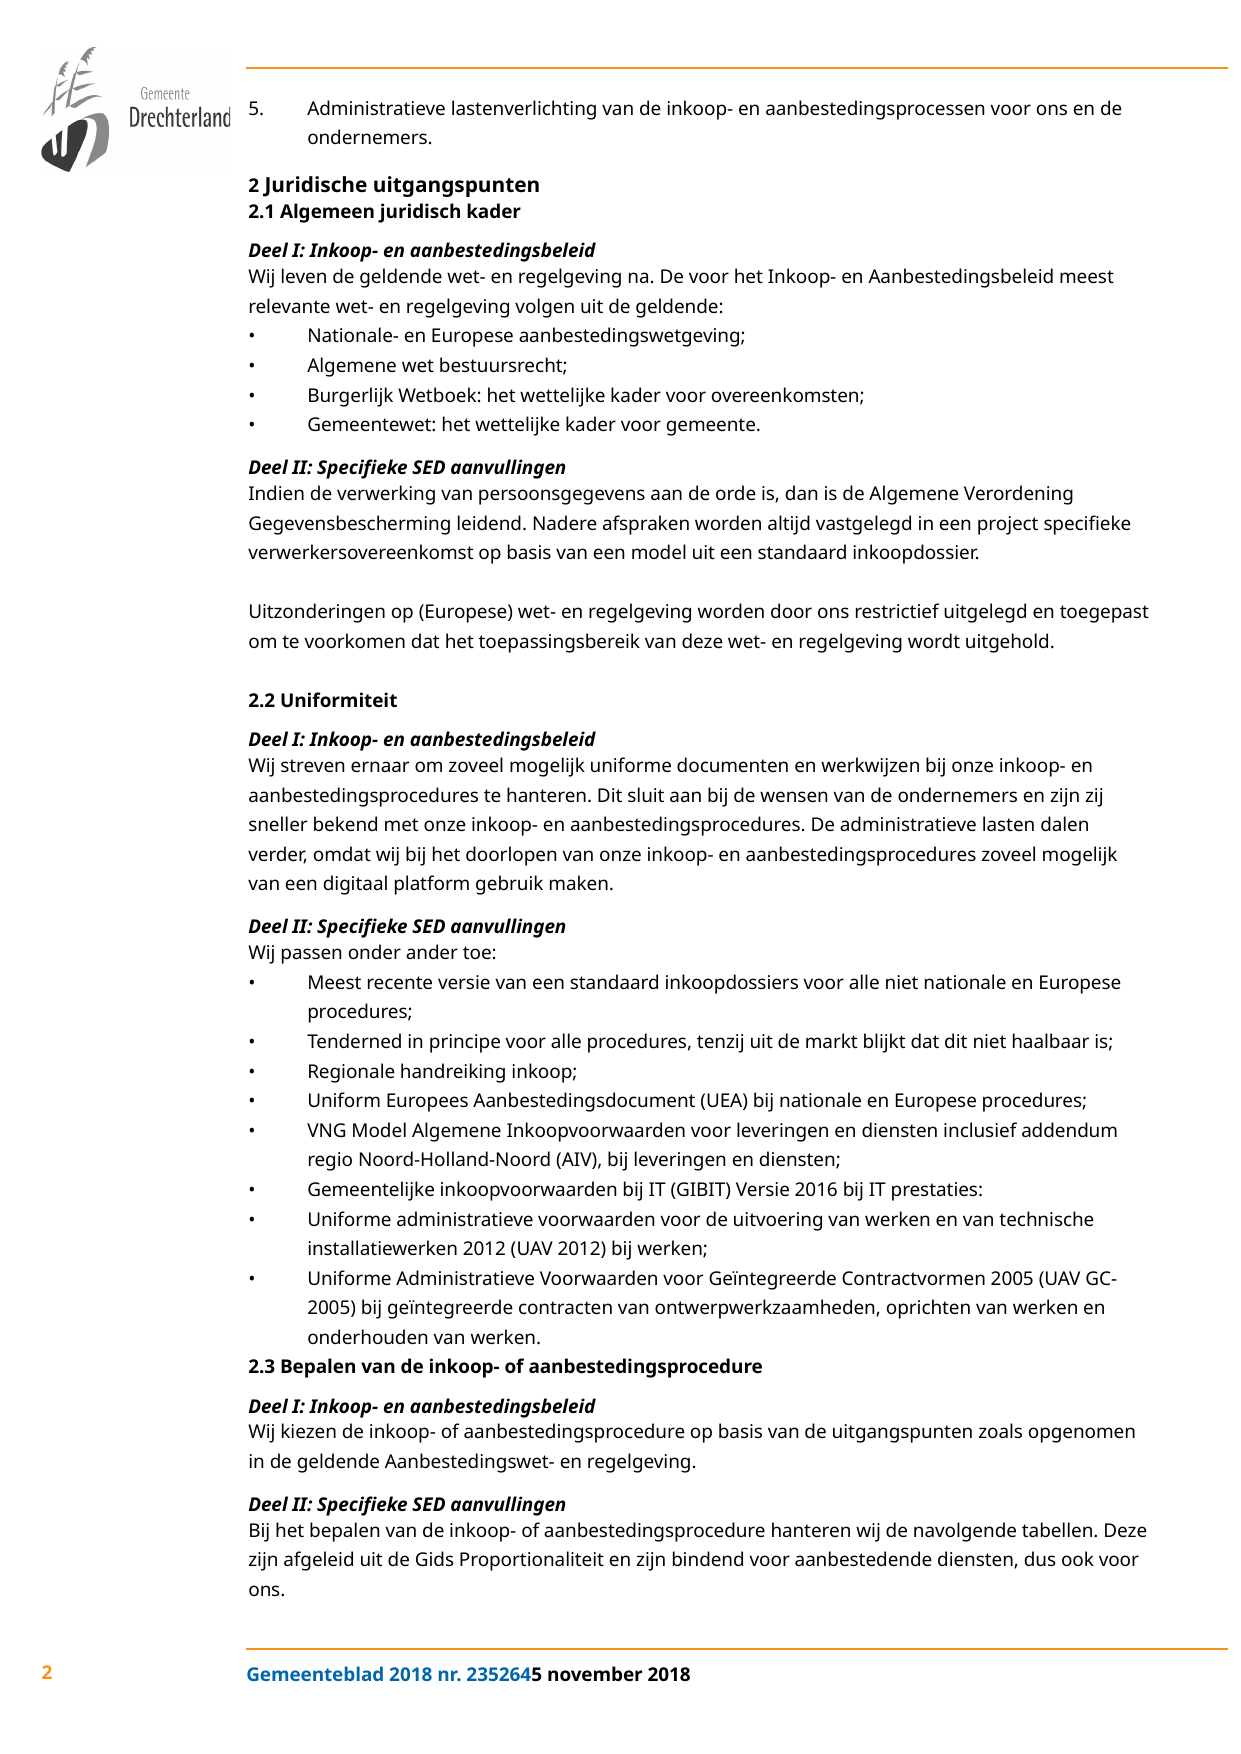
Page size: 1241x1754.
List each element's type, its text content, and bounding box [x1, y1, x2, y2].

text Wij kiezen de inkoop- of aanbestedingsprocedure op basis van de uitgangspunten zoals opgenomen in de geldende Aanbestedingswet- en regelgeving. [248, 1419, 1152, 1474]
text Wij leven de geldende wet- en regelgeving na. De voor het Inkoop- en Aanbestedingsbeleid meest relevante wet- en regelgeving volgen uit de geldende: [248, 263, 1152, 319]
list Uniform Europees Aanbestedingsdocument (UEA) bij nationale en Europese procedures; [248, 1087, 1152, 1113]
text 2 Juridische uitgangspunten [248, 170, 1152, 198]
text 2.1 Algemeen juridisch kader [248, 198, 1152, 224]
text Deel I: Inkoop- en aanbestedingsbeleid [248, 1393, 1152, 1419]
text Bij het bepalen van de inkoop- of aanbestedingsprocedure hanteren wij de navolgende tabellen. Deze zijn afgeleid uit de Gids Proportionaliteit en zijn bindend voor aanbestedende diensten, dus ook voor ons. [248, 1517, 1152, 1602]
list Uniforme Administratieve Voorwaarden voor Geïntegreerde Contractvormen 2005 (UAV GC-2005) bij geïntegreerde contracten van ontwerpwerkzaamheden, oprichten van werken en onderhouden van werken. [248, 1265, 1152, 1350]
list VNG Model Algemene Inkoopvoorwaarden voor leveringen en diensten inclusief addendum regio Noord-Holland-Noord (AIV), bij leveringen en diensten; [248, 1117, 1152, 1172]
text Deel II: Specifieke SED aanvullingen [248, 914, 1152, 939]
list Burgerlijk Wetboek: het wettelijke kader voor overeenkomsten; [248, 382, 1152, 407]
list Uniforme administratieve voorwaarden voor de uitvoering van werken en van technische installatiewerken 2012 (UAV 2012) bij werken; [248, 1206, 1152, 1261]
text Deel I: Inkoop- en aanbestedingsbeleid [248, 727, 1152, 752]
list Meest recente versie van een standaard inkoopdossiers voor alle niet nationale en Europese procedures; [248, 969, 1152, 1024]
list Gemeentewet: het wettelijke kader voor gemeente. [248, 411, 1152, 437]
text Deel I: Inkoop- en aanbestedingsbeleid [248, 238, 1152, 263]
text Deel II: Specifieke SED aanvullingen [248, 454, 1152, 480]
list Nationale- en Europese aanbestedingswetgeving; [248, 323, 1152, 348]
list Administratieve lastenverlichting van de inkoop- en aanbestedingsprocessen voor ons en de ondernemers. [248, 95, 1152, 150]
text 2.3 Bepalen van de inkoop- of aanbestedingsprocedure [248, 1354, 1152, 1379]
list Tenderned in principe voor alle procedures, tenzij uit de markt blijkt dat dit niet haalbaar is; [248, 1028, 1152, 1054]
text Deel II: Specifieke SED aanvullingen [248, 1491, 1152, 1517]
text 2.2 Uniformiteit [248, 687, 1152, 713]
text Indien de verwerking van persoonsgegevens aan de orde is, dan is de Algemene Verordening Gegevensbescherming leidend. Nadere afspraken worden altijd vastgelegd in een project specifieke verwerkersovereenkomst op basis van een model uit een standaard inkoopdossier. [248, 480, 1152, 565]
list Gemeentelijke inkoopvoorwaarden bij IT (GIBIT) Versie 2016 bij IT prestaties: [248, 1176, 1152, 1202]
picture [41, 47, 231, 172]
list Algemene wet bestuursrecht; [248, 352, 1152, 378]
text Wij streven ernaar om zoveel mogelijk uniforme documenten en werkwijzen bij onze inkoop- en aanbestedingsprocedures te hanteren. Dit sluit aan bij de wensen van de ondernemers en zijn zij sneller bekend met onze inkoop- en aanbestedingsprocedures. De administratieve lasten dalen verder, omdat wij bij het doorlopen van onze inkoop- en aanbestedingsprocedures zoveel mogelijk van een digitaal platform gebruik maken. [248, 752, 1152, 896]
list Regionale handreiking inkoop; [248, 1058, 1152, 1083]
text Uitzonderingen op (Europese) wet- en regelgeving worden door ons restrictief uitgelegd en toegepast om te voorkomen dat het toepassingsbereik van deze wet- en regelgeving wordt uitgehold. [248, 598, 1152, 654]
text Wij passen onder ander toe: [248, 939, 1152, 965]
